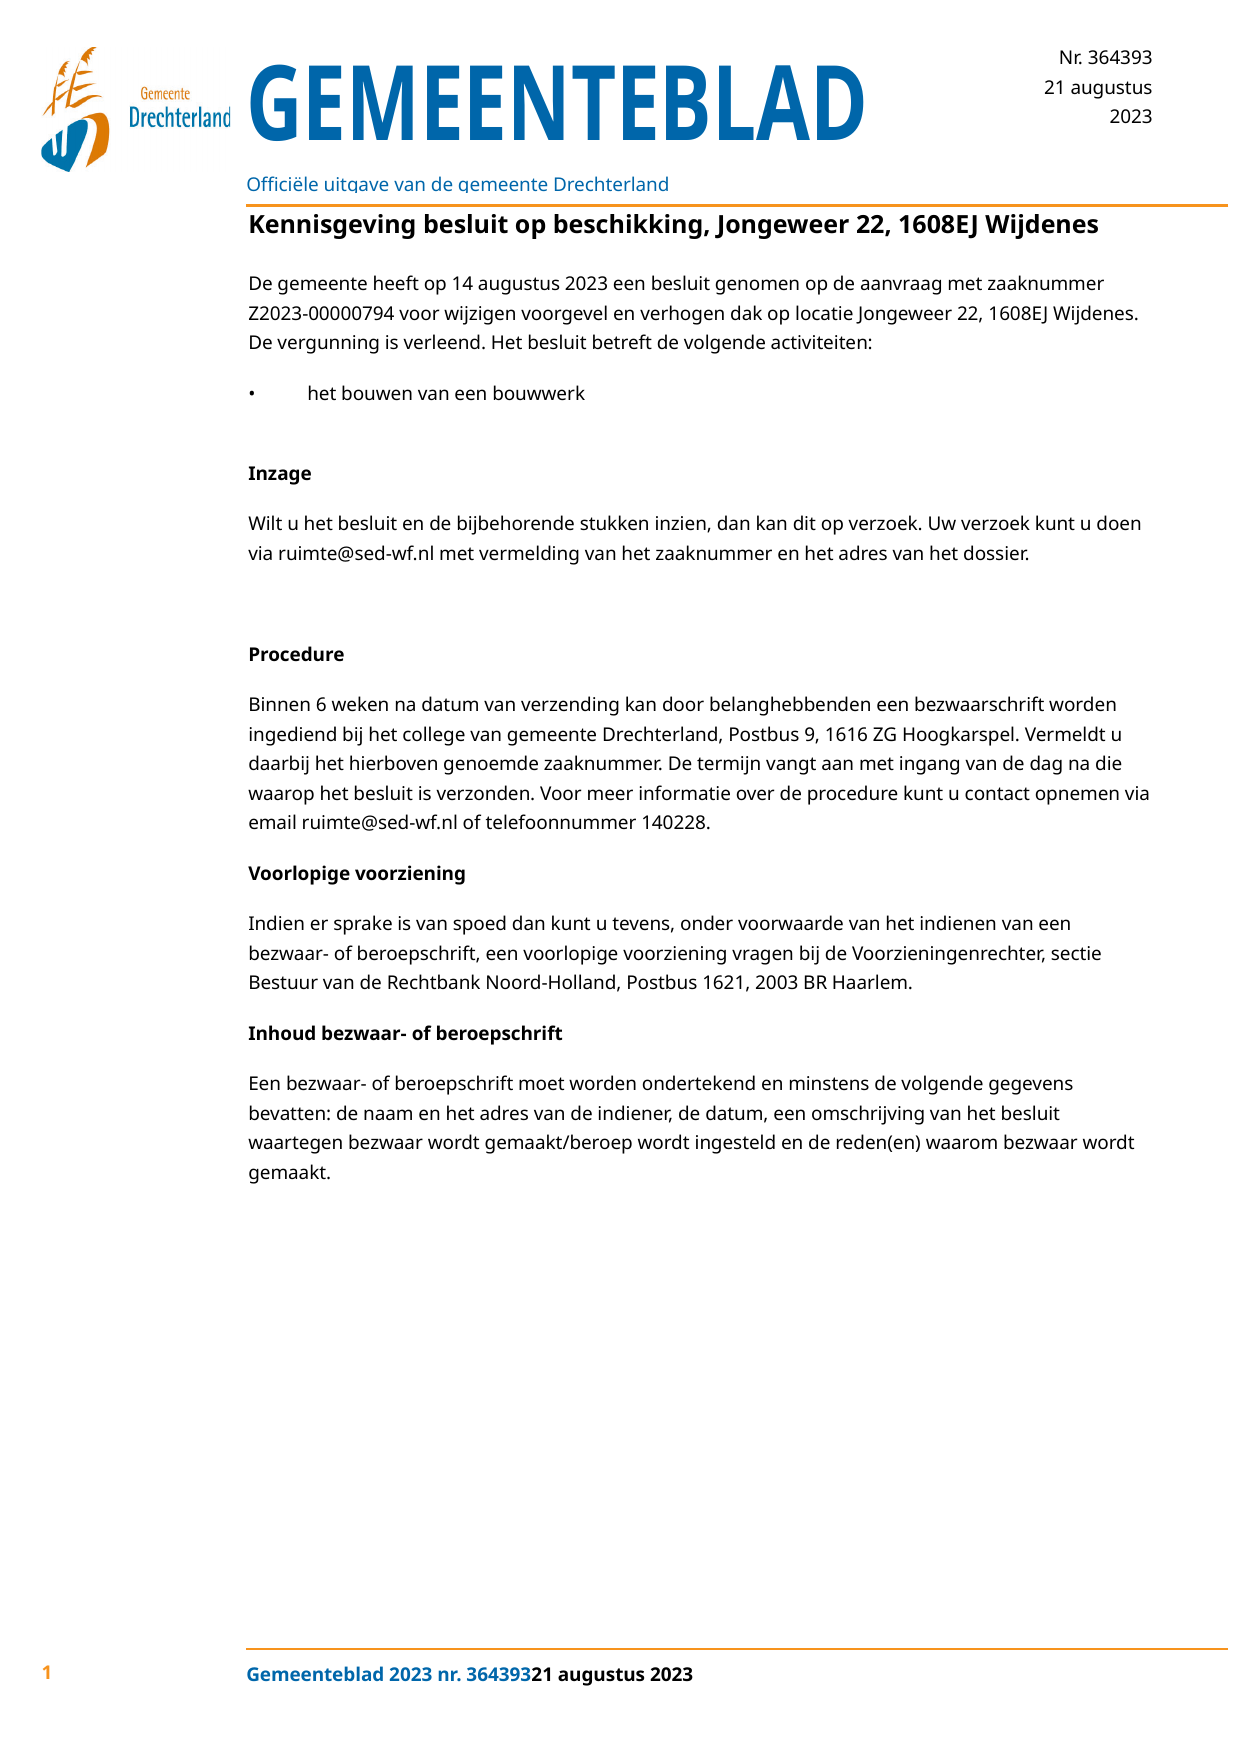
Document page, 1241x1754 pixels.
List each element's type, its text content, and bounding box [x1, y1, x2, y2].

text De gemeente heeft op 14 augustus 2023 een besluit genomen op de aanvraag met zaaknummer Z2023-00000794 voor wijzigen voorgevel en verhogen dak op locatie Jongeweer 22, 1608EJ Wijdenes. De vergunning is verleend. Het besluit betreft de volgende activiteiten: [248, 270, 1152, 355]
text Wilt u het besluit en de bijbehorende stukken inzien, dan kan dit op verzoek. Uw verzoek kunt u doen via ruimte@sed-wf.nl met vermelding van het zaaknummer en het adres van het dossier. [248, 510, 1152, 566]
text Inhoud bezwaar- of beroepschrift [248, 1020, 1152, 1046]
list het bouwen van een bouwwerk [248, 380, 1152, 406]
text Binnen 6 weken na datum van verzending kan door belanghebbenden een bezwaarschrift worden ingediend bij het college van gemeente Drechterland, Postbus 9, 1616 ZG Hoogkarspel. Vermeldt u daarbij het hierboven genoemde zaaknummer. De termijn vangt aan met ingang van de dag na die waarop het besluit is verzonden. Voor meer informatie over de procedure kunt u contact opnemen via email ruimte@sed-wf.nl of telefoonnummer 140228. [248, 691, 1152, 835]
text Een bezwaar- of beroepschrift moet worden ondertekend en minstens de volgende gegevens bevatten: de naam en het adres van de indiener, de datum, een omschrijving van het besluit waartegen bezwaar wordt gemaakt/beroep wordt ingesteld en de reden(en) waarom bezwaar wordt gemaakt. [248, 1070, 1152, 1185]
text Kennisgeving besluit op beschikking, Jongeweer 22, 1608EJ Wijdenes [248, 207, 1152, 241]
picture [226, 115, 231, 124]
text Indien er sprake is van spoed dan kunt u tevens, onder voorwaarde van het indienen van een bezwaar- of beroepschrift, een voorlopige voorziening vragen bij de Voorzieningenrechter, sectie Bestuur van de Rechtbank Noord-Holland, Postbus 1621, 2003 BR Haarlem. [248, 910, 1152, 995]
text Procedure [248, 641, 1152, 666]
picture [41, 158, 64, 172]
picture [41, 47, 231, 172]
text Voorlopige voorziening [248, 860, 1152, 886]
text Inzage [248, 460, 1152, 486]
